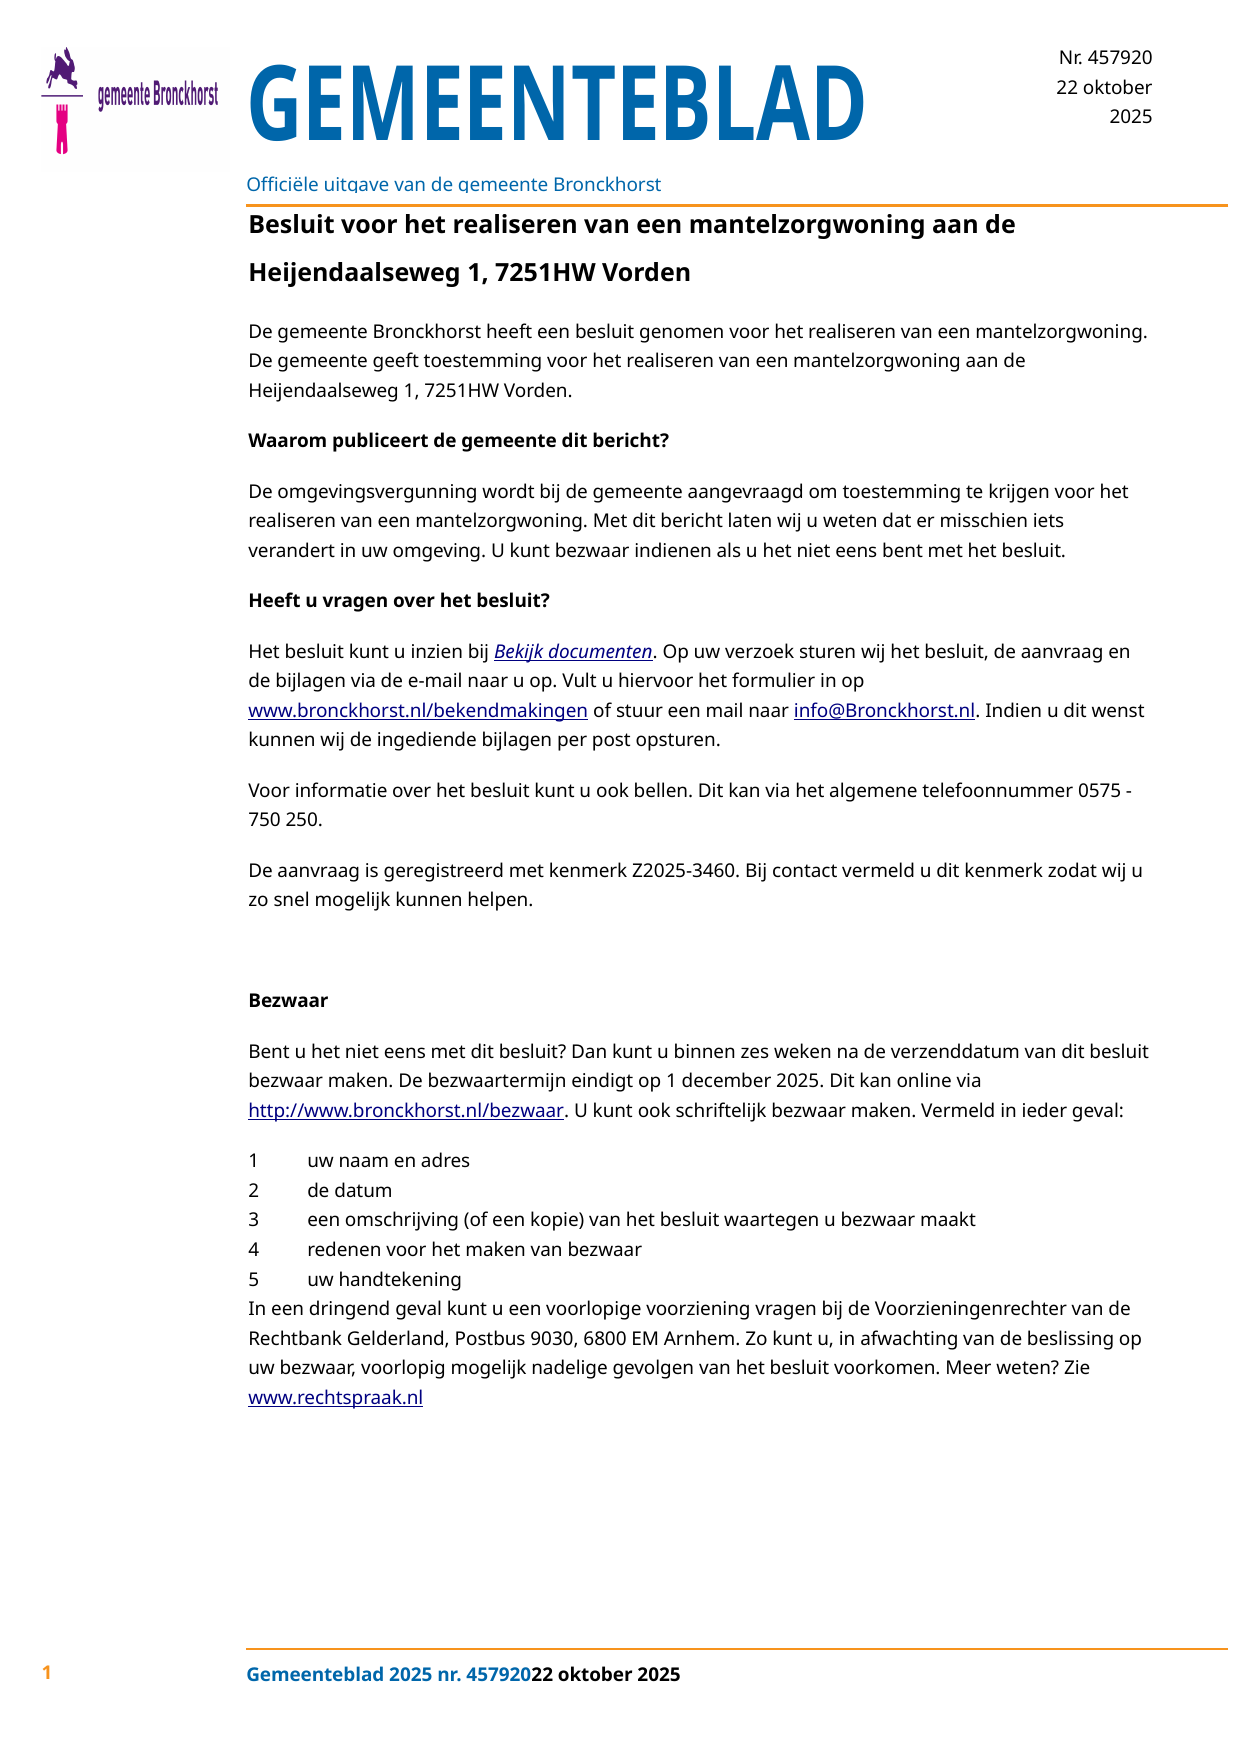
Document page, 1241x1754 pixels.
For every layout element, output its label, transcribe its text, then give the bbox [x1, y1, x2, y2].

text Bent u het niet eens met dit besluit? Dan kunt u binnen zes weken na de verzenddatum van dit besluit bezwaar maken. De bezwaartermijn eindigt op 1 december 2025. Dit kan online via http://www.bronckhorst.nl/bezwaar. U kunt ook schriftelijk bezwaar maken. Vermeld in ieder geval: [248, 1038, 1152, 1123]
list de datum [248, 1177, 1152, 1203]
text Bezwaar [248, 987, 1152, 1013]
list uw naam en adres [248, 1147, 1152, 1173]
list redenen voor het maken van bezwaar [248, 1236, 1152, 1262]
text Heeft u vragen over het besluit? [248, 587, 1152, 613]
text In een dringend geval kunt u een voorlopige voorziening vragen bij de Voorzieningenrechter van de Rechtbank Gelderland, Postbus 9030, 6800 EM Arnhem. Zo kunt u, in afwachting van de beslissing op uw bezwaar, voorlopig mogelijk nadelige gevolgen van het besluit voorkomen. Meer weten? Zie www.rechtspraak.nl [248, 1295, 1152, 1410]
text Besluit voor het realiseren van een mantelzorgwoning aan de Heijendaalseweg 1, 7251HW Vorden [248, 207, 1152, 288]
text Waarom publiceert de gemeente dit bericht? [248, 427, 1152, 453]
list een omschrijving (of een kopie) van het besluit waartegen u bezwaar maakt [248, 1207, 1152, 1232]
text Het besluit kunt u inzien bij Bekijk documenten. Op uw verzoek sturen wij het besluit, de aanvraag en de bijlagen via de e-mail naar u op. Vult u hiervoor het formulier in op www.bronckhorst.nl/bekendmakingen of stuur een mail naar info@Bronckhorst.nl. Indien u dit wenst kunnen wij de ingediende bijlagen per post opsturen. [248, 638, 1152, 752]
text De omgevingsvergunning wordt bij de gemeente aangevraagd om toestemming te krijgen voor het realiseren van een mantelzorgwoning. Met dit bericht laten wij u weten dat er misschien iets verandert in uw omgeving. U kunt bezwaar indienen als u het niet eens bent met het besluit. [248, 478, 1152, 563]
text De aanvraag is geregistreerd met kenmerk Z2025-3460. Bij contact vermeld u dit kenmerk zodat wij u zo snel mogelijk kunnen helpen. [248, 857, 1152, 912]
text De gemeente Bronckhorst heeft een besluit genomen voor het realiseren van een mantelzorgwoning. De gemeente geeft toestemming voor het realiseren van een mantelzorgwoning aan de Heijendaalseweg 1, 7251HW Vorden. [248, 318, 1152, 403]
list uw handtekening [248, 1266, 1152, 1292]
picture [41, 47, 231, 172]
text Voor informatie over het besluit kunt u ook bellen. Dit kan via het algemene telefoonnummer 0575 - 750 250. [248, 777, 1152, 832]
